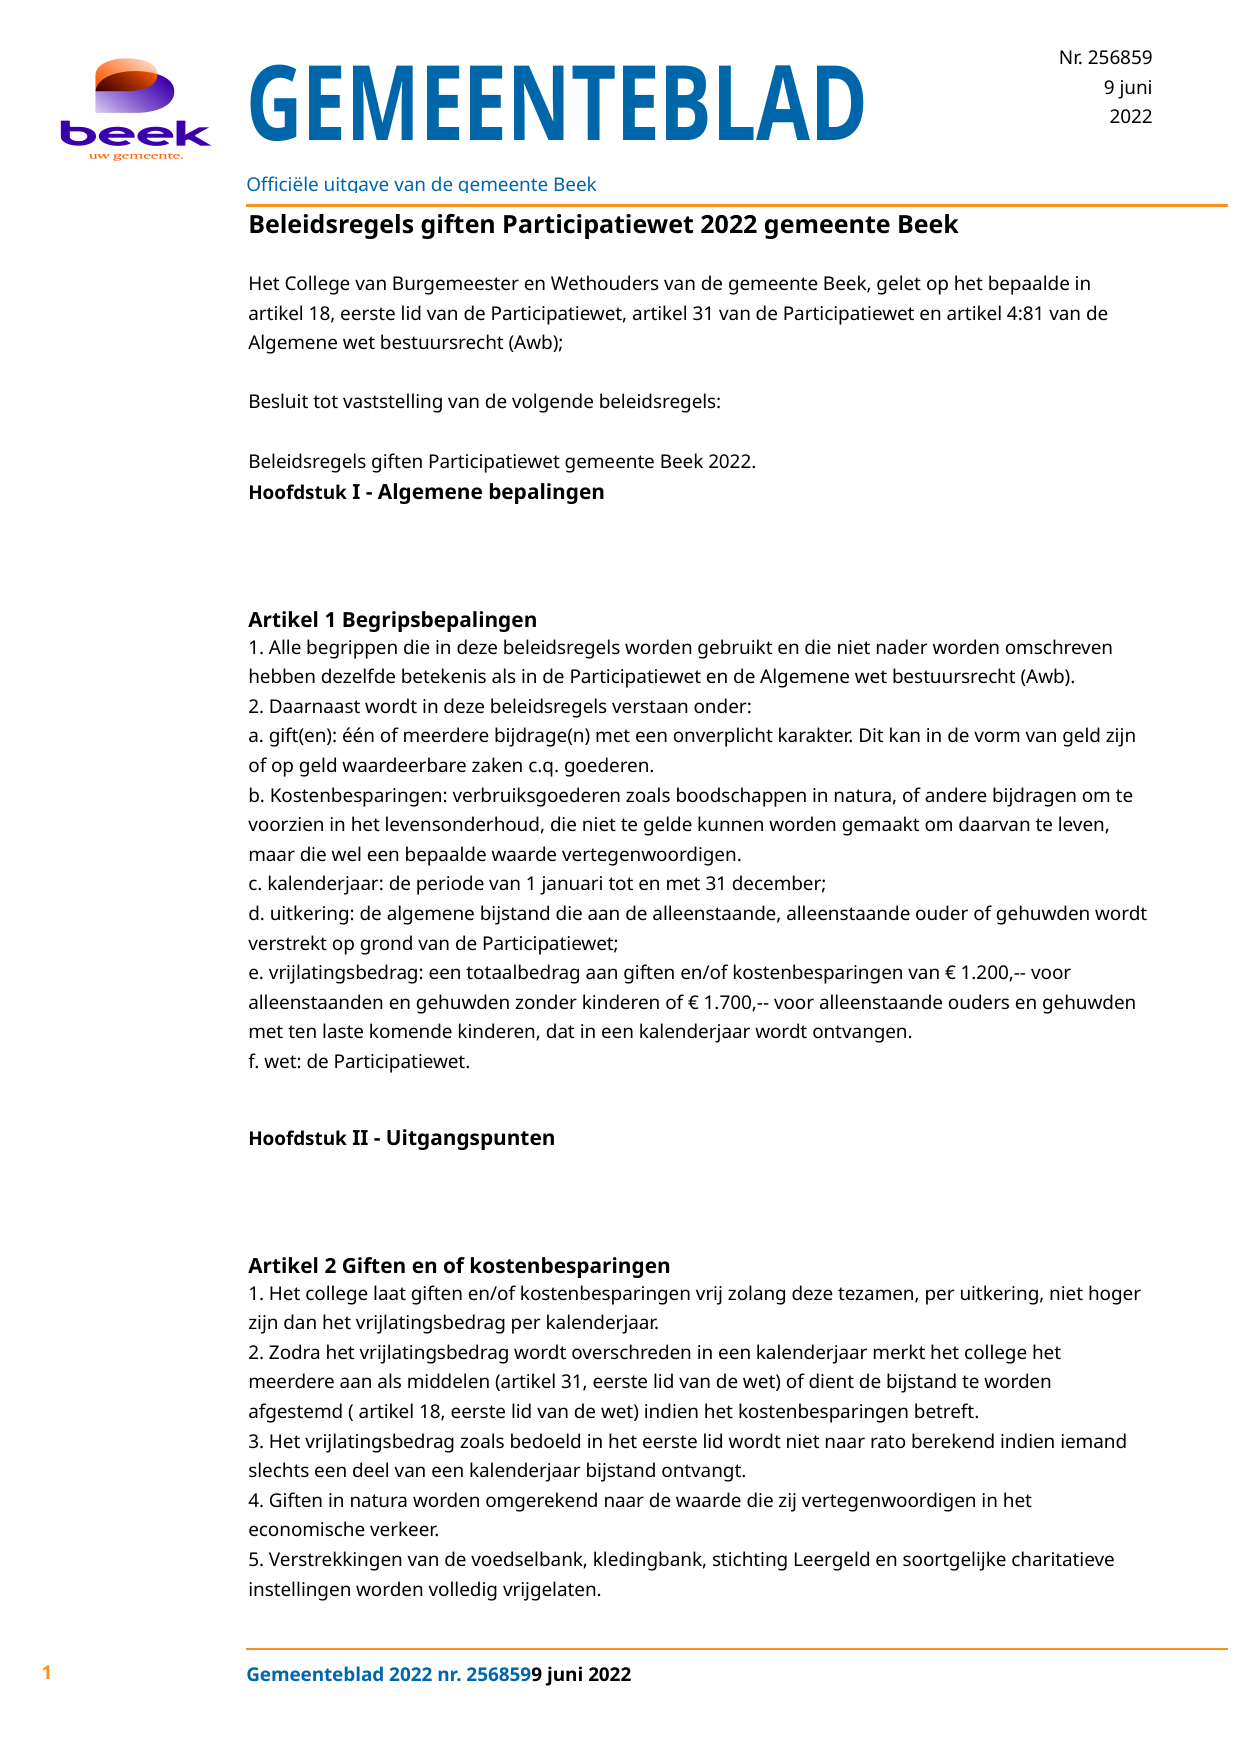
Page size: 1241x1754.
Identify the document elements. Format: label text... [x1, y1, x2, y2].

text Artikel 2 Giften en of kostenbesparingen [248, 1251, 1152, 1280]
text 1. Alle begrippen die in deze beleidsregels worden gebruikt en die niet nader worden omschreven hebben dezelfde betekenis als in de Participatiewet en de Algemene wet bestuursrecht (Awb). [248, 634, 1152, 689]
text Artikel 1 Begripsbepalingen [248, 606, 1152, 634]
text c. kalenderjaar: de periode van 1 januari tot en met 31 december; [248, 871, 1152, 896]
text 5. Verstrekkingen van de voedselbank, kledingbank, stichting Leergeld en soortgelijke charitatieve instellingen worden volledig vrijgelaten. [248, 1546, 1152, 1601]
text d. uitkering: de algemene bijstand die aan de alleenstaande, alleenstaande ouder of gehuwden wordt verstrekt op grond van de Participatiewet; [248, 900, 1152, 956]
text f. wet: de Participatiewet. [248, 1048, 1152, 1074]
text Hoofdstuk I - Algemene bepalingen [248, 477, 1152, 506]
text a. gift(en): één of meerdere bijdrage(n) met een onverplicht karakter. Dit kan in de vorm van geld zijn of op geld waardeerbare zaken c.q. goederen. [248, 723, 1152, 778]
text 3. Het vrijlatingsbedrag zoals bedoeld in het eerste lid wordt niet naar rato berekend indien iemand slechts een deel van een kalenderjaar bijstand ontvangt. [248, 1428, 1152, 1483]
text Beleidsregels giften Participatiewet 2022 gemeente Beek [248, 207, 1152, 241]
text e. vrijlatingsbedrag: een totaalbedrag aan giften en/of kostenbesparingen van € 1.200,-- voor alleenstaanden en gehuwden zonder kinderen of € 1.700,-- voor alleenstaande ouders en gehuwden met ten laste komende kinderen, dat in een kalenderjaar wordt ontvangen. [248, 959, 1152, 1044]
text 4. Giften in natura worden omgerekend naar de waarde die zij vertegenwoordigen in het economische verkeer. [248, 1487, 1152, 1542]
text 2. Daarnaast wordt in deze beleidsregels verstaan onder: [248, 693, 1152, 719]
text Het College van Burgemeester en Wethouders van de gemeente Beek, gelet op het bepaalde in artikel 18, eerste lid van de Participatiewet, artikel 31 van de Participatiewet en artikel 4:81 van de Algemene wet bestuursrecht (Awb); [248, 270, 1152, 355]
text Beleidsregels giften Participatiewet gemeente Beek 2022. [248, 448, 1152, 473]
picture [41, 47, 231, 172]
text 2. Zodra het vrijlatingsbedrag wordt overschreden in een kalenderjaar merkt het college het meerdere aan als middelen (artikel 31, eerste lid van de wet) of dient de bijstand te worden afgestemd ( artikel 18, eerste lid van de wet) indien het kostenbesparingen betreft. [248, 1339, 1152, 1424]
text Besluit tot vaststelling van de volgende beleidsregels: [248, 389, 1152, 414]
text b. Kostenbesparingen: verbruiksgoederen zoals boodschappen in natura, of andere bijdragen om te voorzien in het levensonderhoud, die niet te gelde kunnen worden gemaakt om daarvan te leven, maar die wel een bepaalde waarde vertegenwoordigen. [248, 782, 1152, 867]
text 1. Het college laat giften en/of kostenbesparingen vrij zolang deze tezamen, per uitkering, niet hoger zijn dan het vrijlatingsbedrag per kalenderjaar. [248, 1280, 1152, 1335]
text Hoofdstuk II - Uitgangspunten [248, 1123, 1152, 1152]
